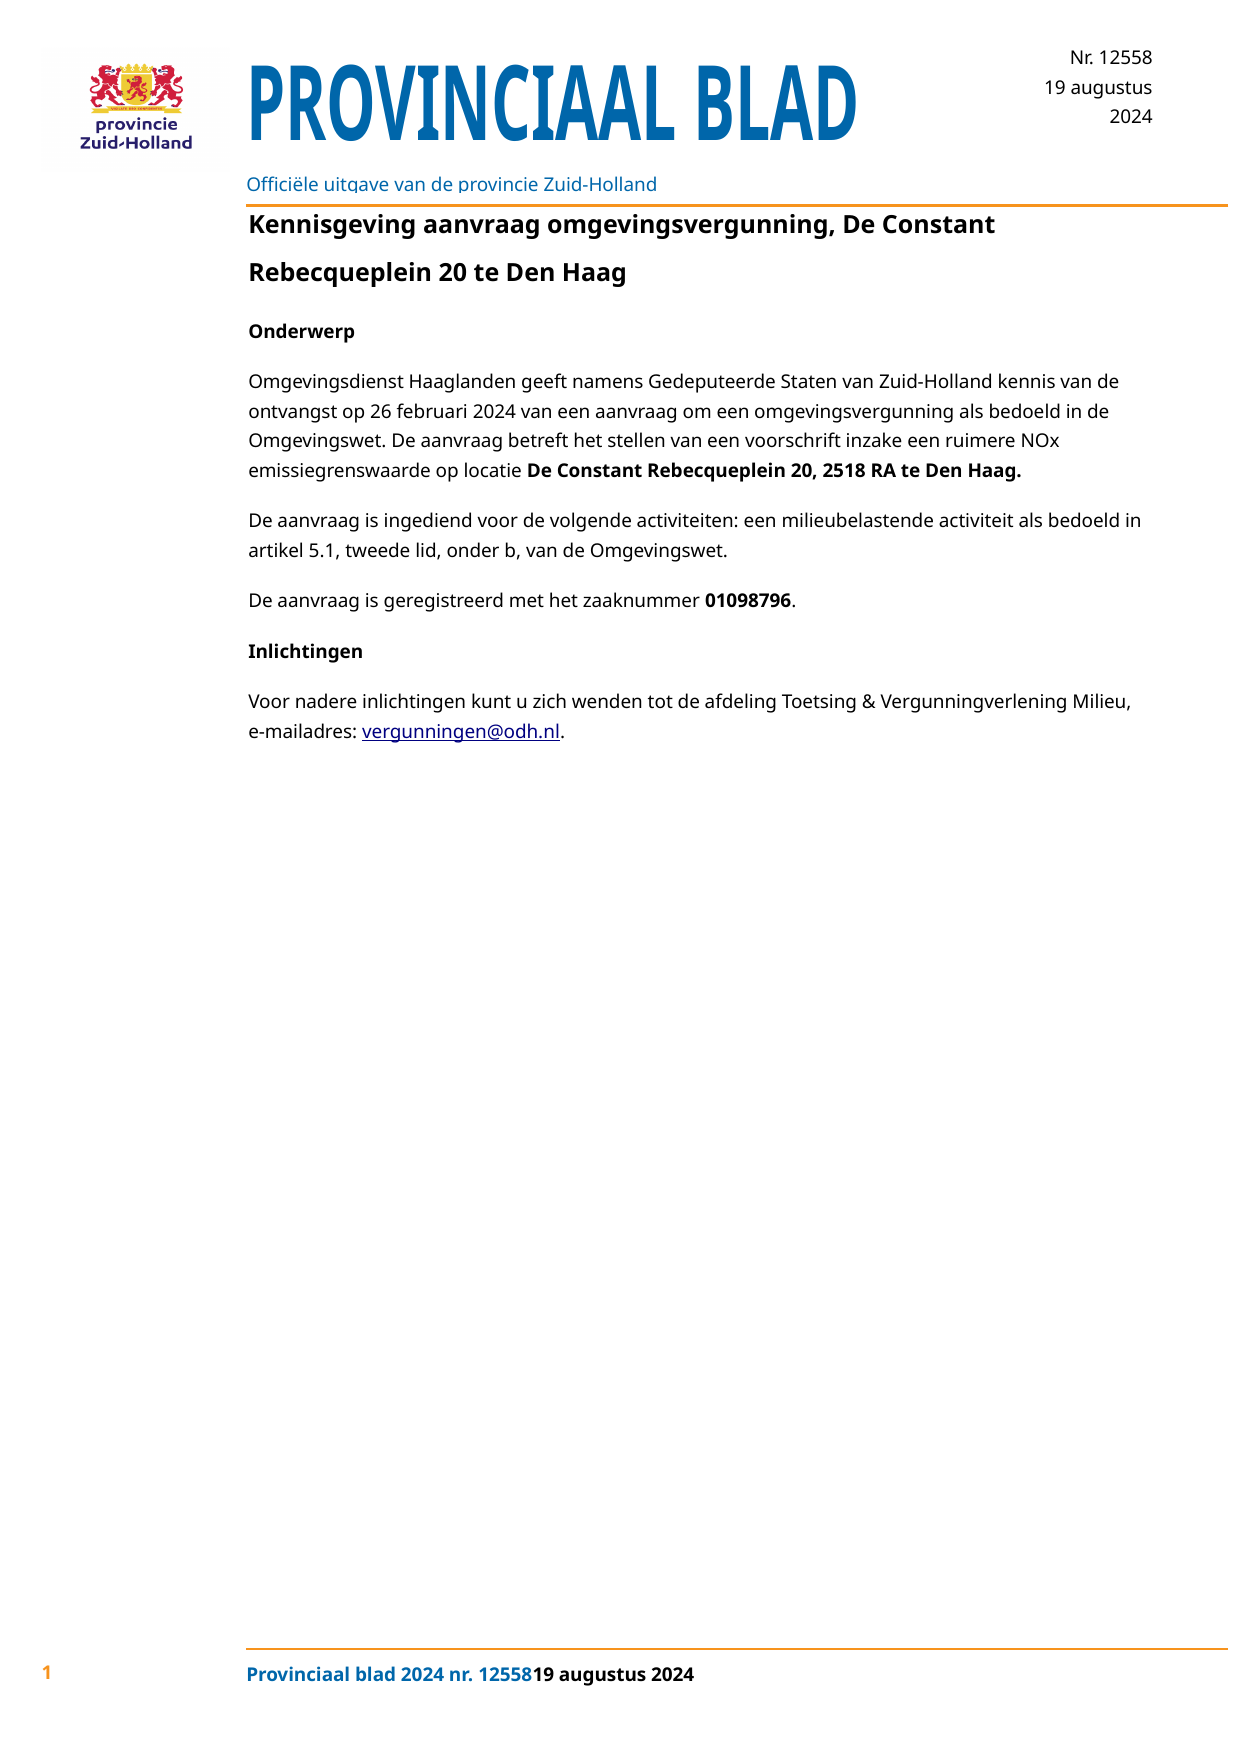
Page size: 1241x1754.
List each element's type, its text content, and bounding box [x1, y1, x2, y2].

text Voor nadere inlichtingen kunt u zich wenden tot de afdeling Toetsing & Vergunningverlening Milieu, e-mailadres: vergunningen@odh.nl. [248, 688, 1152, 744]
text De aanvraag is geregistreerd met het zaaknummer 01098796. [248, 587, 1152, 613]
text De aanvraag is ingediend voor de volgende activiteiten: een milieubelastende activiteit als bedoeld in artikel 5.1, tweede lid, onder b, van de Omgevingswet. [248, 507, 1152, 563]
text Inlichtingen [248, 638, 1152, 664]
text Onderwerp [248, 318, 1152, 344]
text Kennisgeving aanvraag omgevingsvergunning, De Constant Rebecqueplein 20 te Den Haag [248, 207, 1152, 288]
text Omgevingsdienst Haaglanden geeft namens Gedeputeerde Staten van Zuid-Holland kennis van de ontvangst op 26 februari 2024 van een aanvraag om een omgevingsvergunning als bedoeld in de Omgevingswet. De aanvraag betreft het stellen van een voorschrift inzake een ruimere NOx emissiegrenswaarde op locatie De Constant Rebecqueplein 20, 2518 RA te Den Haag. [248, 368, 1152, 483]
picture [41, 47, 231, 172]
